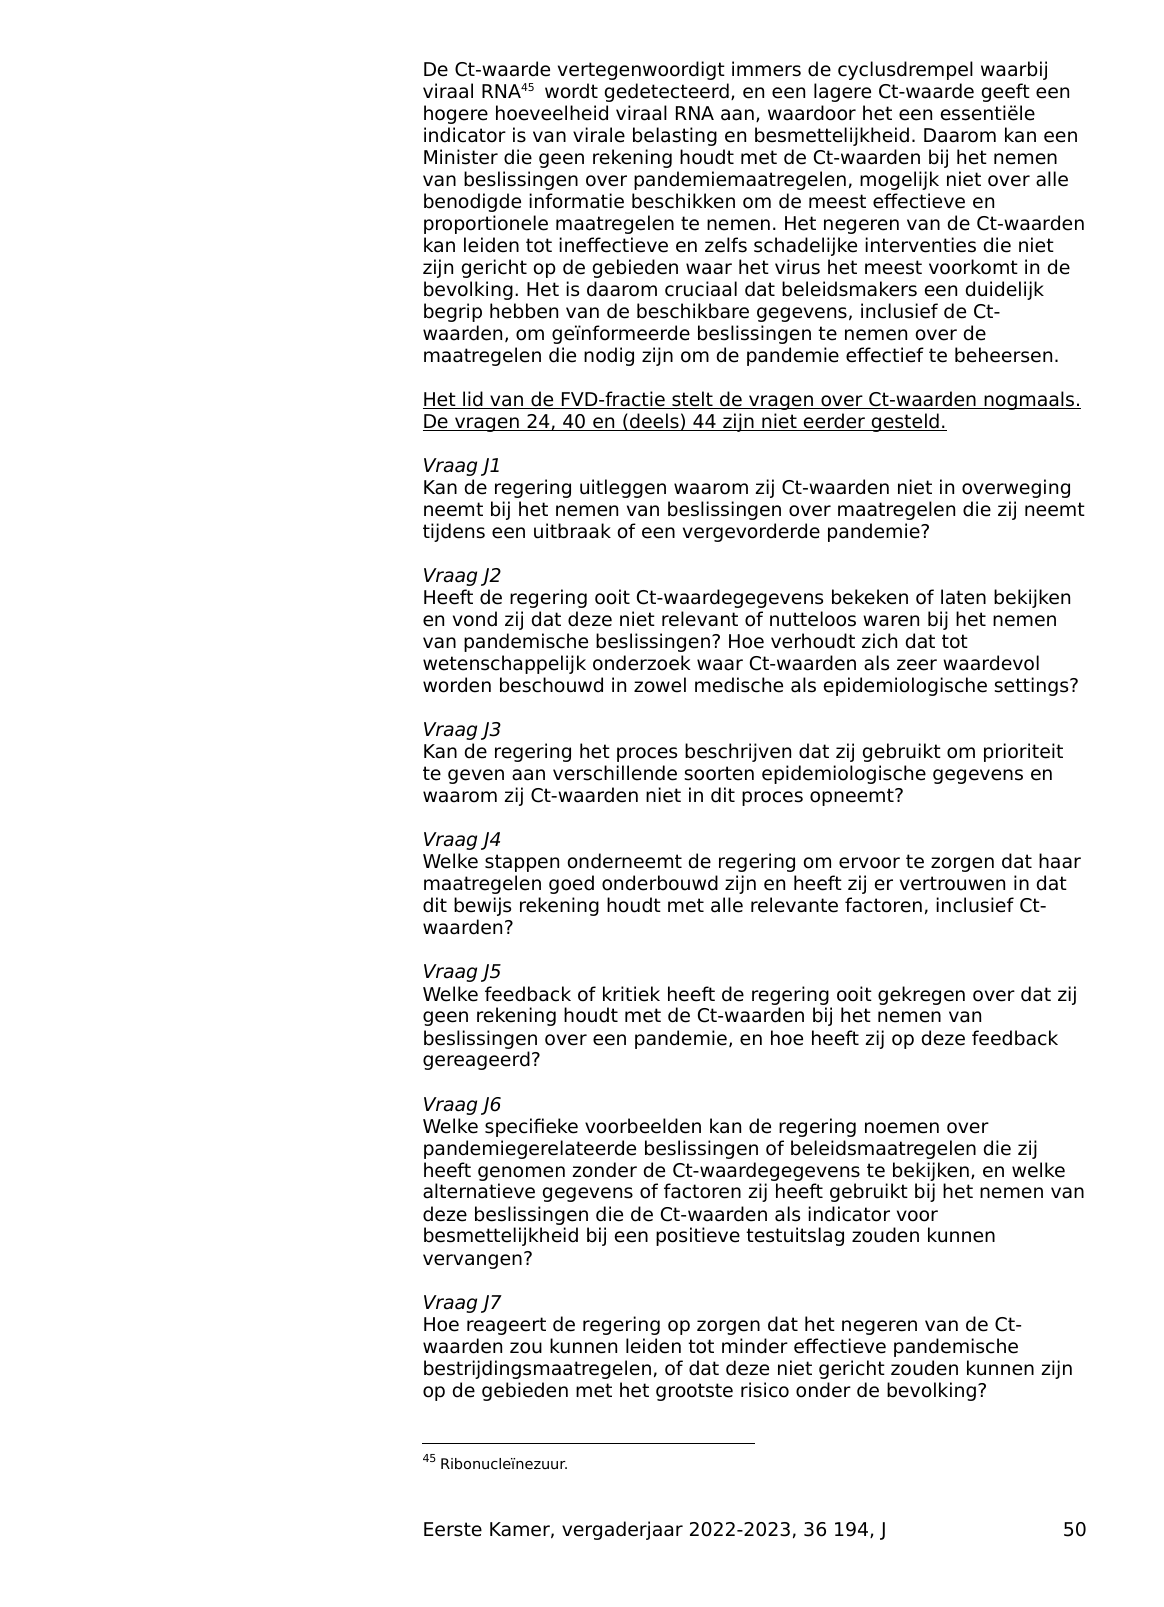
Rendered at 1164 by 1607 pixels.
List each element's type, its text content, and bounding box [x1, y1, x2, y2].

text Vraag J5 [422, 961, 1087, 983]
text Vraag J7 [422, 1292, 1087, 1313]
text Vraag J1 [422, 455, 1087, 477]
text Vraag J4 [422, 829, 1087, 851]
text Welke feedback of kritiek heeft de regering ooit gekregen over dat zij geen rekening houdt met de Ct-waarden bij het nemen van beslissingen over een pandemie, en hoe heeft zij op deze feedback gereageerd? [422, 983, 1087, 1071]
text Vraag J6 [422, 1093, 1087, 1116]
text Vraag J2 [422, 565, 1087, 587]
text Kan de regering uitleggen waarom zij Ct-waarden niet in overweging neemt bij het nemen van beslissingen over maatregelen die zij neemt tijdens een uitbraak of een vergevorderde pandemie? [422, 477, 1087, 543]
text Hoe reageert de regering op zorgen dat het negeren van de Ct-waarden zou kunnen leiden tot minder effectieve pandemische bestrijdingsmaatregelen, of dat deze niet gericht zouden kunnen zijn op de gebieden met het grootste risico onder de bevolking? [422, 1313, 1087, 1401]
text Kan de regering het proces beschrijven dat zij gebruikt om prioriteit te geven aan verschillende soorten epidemiologische gegevens en waarom zij Ct-waarden niet in dit proces opneemt? [422, 741, 1087, 807]
text Ribonucleïnezuur. [422, 1452, 1087, 1474]
text Welke specifieke voorbeelden kan de regering noemen over pandemiegerelateerde beslissingen of beleidsmaatregelen die zij heeft genomen zonder de Ct-waardegegevens te bekijken, en welke alternatieve gegevens of factoren zij heeft gebruikt bij het nemen van deze beslissingen die de Ct-waarden als indicator voor besmettelijkheid bij een positieve testuitslag zouden kunnen vervangen? [422, 1116, 1087, 1269]
text Heeft de regering ooit Ct-waardegegevens bekeken of laten bekijken en vond zij dat deze niet relevant of nutteloos waren bij het nemen van pandemische beslissingen? Hoe verhoudt zich dat tot wetenschappelijk onderzoek waar Ct-waarden als zeer waardevol worden beschouwd in zowel medische als epidemiologische settings? [422, 587, 1087, 697]
text Vraag J3 [422, 719, 1087, 741]
text Het lid van de FVD-fractie stelt de vragen over Ct-waarden nogmaals. De vragen 24, 40 en (deels) 44 zijn niet eerder gesteld. [422, 389, 1087, 433]
text Welke stappen onderneemt de regering om ervoor te zorgen dat haar maatregelen goed onderbouwd zijn en heeft zij er vertrouwen in dat dit bewijs rekening houdt met alle relevante factoren, inclusief Ct-waarden? [422, 851, 1087, 939]
text De Ct-waarde vertegenwoordigt immers de cyclusdrempel waarbij viraal RNA wordt gedetecteerd, en een lagere Ct-waarde geeft een hogere hoeveelheid viraal RNA aan, waardoor het een essentiële indicator is van virale belasting en besmettelijkheid. Daarom kan een Minister die geen rekening houdt met de Ct-waarden bij het nemen van beslissingen over pandemiemaatregelen, mogelijk niet over alle benodigde informatie beschikken om de meest effectieve en proportionele maatregelen te nemen. Het negeren van de Ct-waarden kan leiden tot ineffectieve en zelfs schadelijke interventies die niet zijn gericht op de gebieden waar het virus het meest voorkomt in de bevolking. Het is daarom cruciaal dat beleidsmakers een duidelijk begrip hebben van de beschikbare gegevens, inclusief de Ct-waarden, om geïnformeerde beslissingen te nemen over de maatregelen die nodig zijn om de pandemie effectief te beheersen. [422, 59, 1087, 367]
